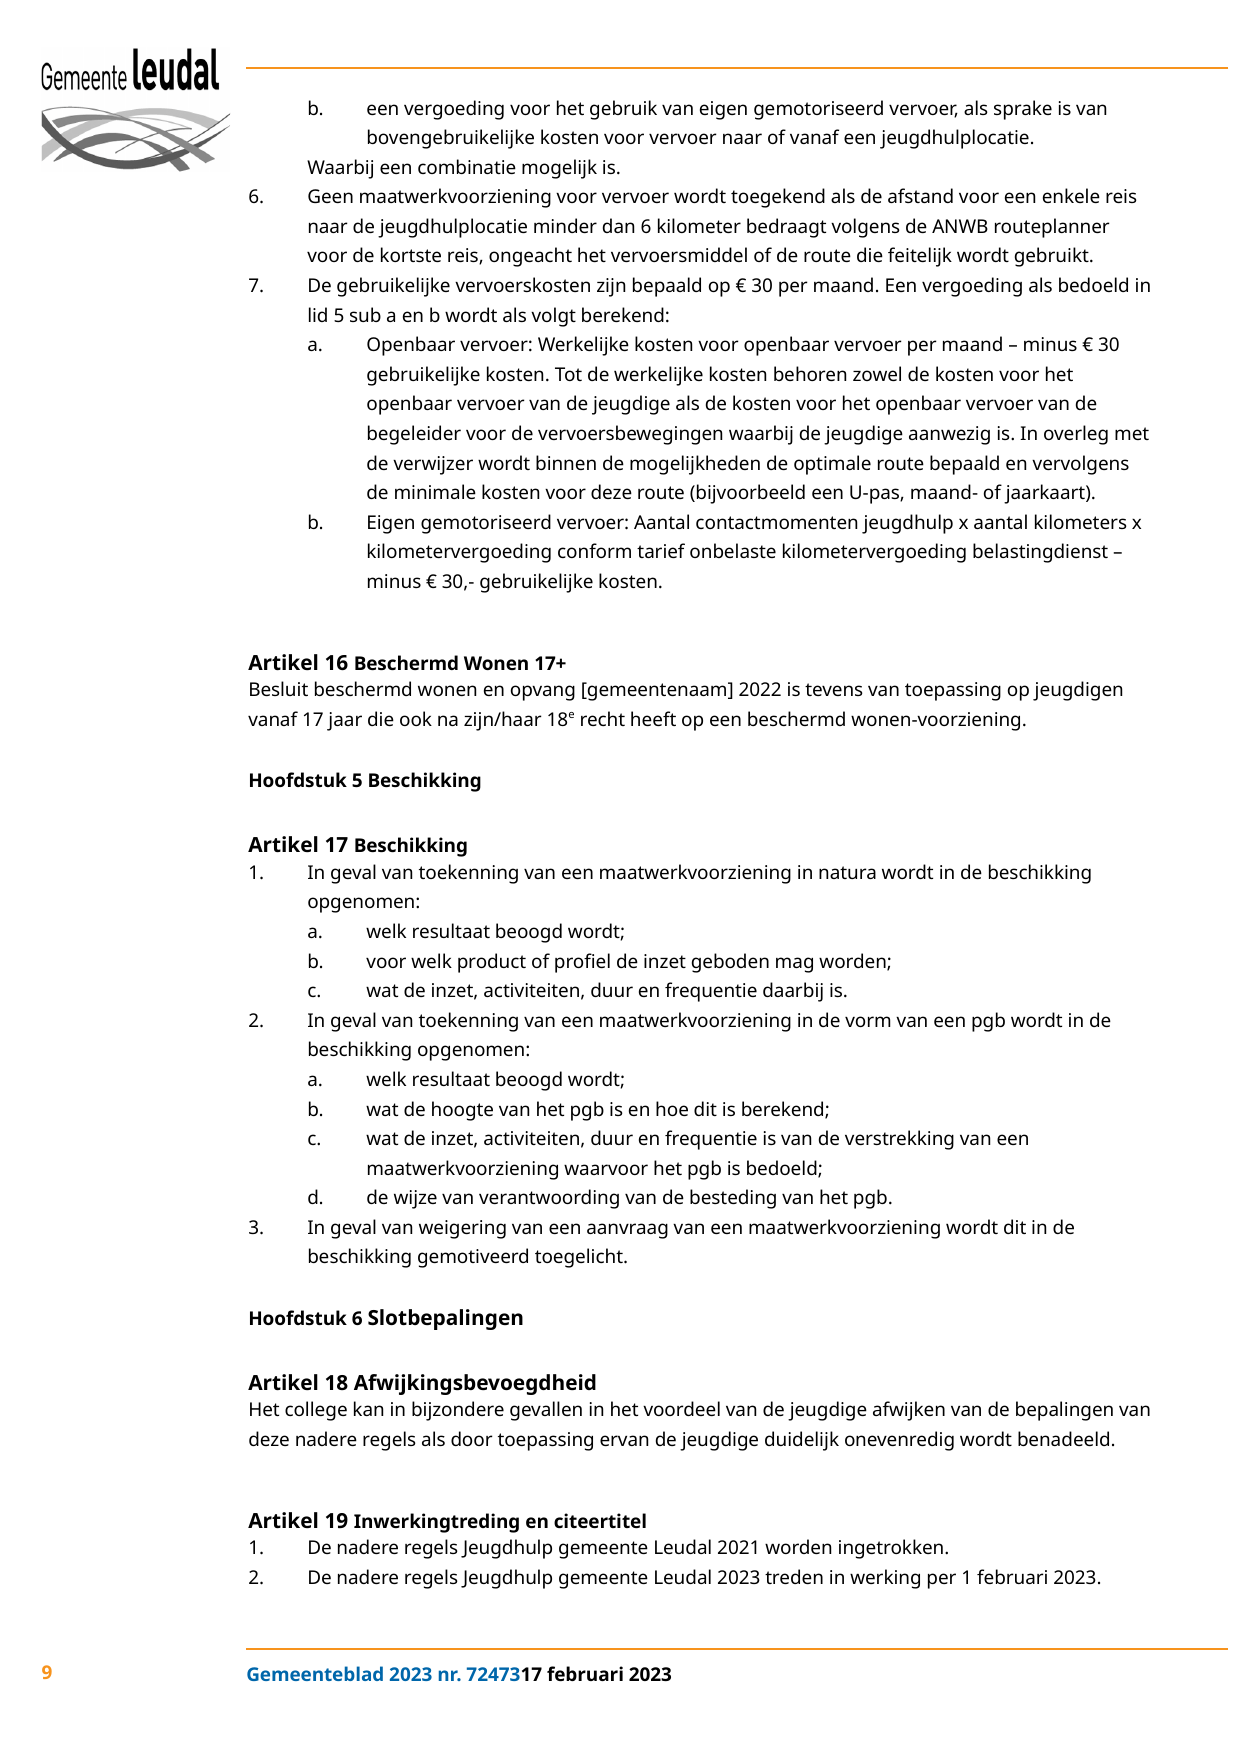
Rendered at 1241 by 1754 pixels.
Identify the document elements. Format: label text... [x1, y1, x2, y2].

text Hoofdstuk 6 Slotbepalingen [248, 1303, 1152, 1331]
text Artikel 16 Beschermd Wonen 17+ [248, 648, 1152, 677]
list Geen maatwerkvoorziening voor vervoer wordt toegekend als de afstand voor een enkele reis naar de jeugdhulplocatie minder dan 6 kilometer bedraagt volgens de ANWB routeplanner voor de kortste reis, ongeacht het vervoersmiddel of de route die feitelijk wordt gebruikt. [248, 183, 1152, 268]
list wat de inzet, activiteiten, duur en frequentie daarbij is. [307, 977, 1152, 1003]
list Waarbij een combinatie mogelijk is. [248, 154, 1152, 180]
list welk resultaat beoogd wordt; [307, 918, 1152, 944]
list De nadere regels Jeugdhulp gemeente Leudal 2021 worden ingetrokken. [248, 1534, 1152, 1560]
list Openbaar vervoer: Werkelijke kosten voor openbaar vervoer per maand – minus € 30 gebruikelijke kosten. Tot de werkelijke kosten behoren zowel de kosten voor het openbaar vervoer van de jeugdige als de kosten voor het openbaar vervoer van de begeleider voor de vervoersbewegingen waarbij de jeugdige aanwezig is. In overleg met de verwijzer wordt binnen de mogelijkheden de optimale route bepaald en vervolgens de minimale kosten voor deze route (bijvoorbeeld een U-pas, maand- of jaarkaart). [307, 331, 1152, 505]
text Artikel 17 Beschikking [248, 831, 1152, 859]
text Hoofdstuk 5 Beschikking [248, 765, 1152, 794]
text Het college kan in bijzondere gevallen in het voordeel van de jeugdige afwijken van de bepalingen van deze nadere regels als door toepassing ervan de jeugdige duidelijk onevenredig wordt benadeeld. [248, 1397, 1152, 1452]
text Besluit beschermd wonen en opvang [gemeentenaam] 2022 is tevens van toepassing op jeugdigen vanaf 17 jaar die ook na zijn/haar 18e recht heeft op een beschermd wonen-voorziening. [248, 677, 1152, 732]
picture [41, 47, 231, 172]
list voor welk product of profiel de inzet geboden mag worden; [307, 948, 1152, 973]
list de wijze van verantwoording van de besteding van het pgb. [307, 1184, 1152, 1210]
list welk resultaat beoogd wordt; [307, 1066, 1152, 1092]
list De nadere regels Jeugdhulp gemeente Leudal 2023 treden in werking per 1 februari 2023. [248, 1564, 1152, 1590]
list wat de hoogte van het pgb is en hoe dit is berekend; [307, 1096, 1152, 1121]
list wat de inzet, activiteiten, duur en frequentie is van de verstrekking van een maatwerkvoorziening waarvoor het pgb is bedoeld; [307, 1125, 1152, 1181]
text Artikel 19 Inwerkingtreding en citeertitel [248, 1506, 1152, 1534]
list De gebruikelijke vervoerskosten zijn bepaald op € 30 per maand. Een vergoeding als bedoeld in lid 5 sub a en b wordt als volgt berekend: [248, 272, 1152, 328]
list een vergoeding voor het gebruik van eigen gemotoriseerd vervoer, als sprake is van bovengebruikelijke kosten voor vervoer naar of vanaf een jeugdhulplocatie. [307, 95, 1152, 150]
text Artikel 18 Afwijkingsbevoegdheid [248, 1368, 1152, 1397]
list Eigen gemotoriseerd vervoer: Aantal contactmomenten jeugdhulp x aantal kilometers x kilometervergoeding conform tarief onbelaste kilometervergoeding belastingdienst – minus € 30,- gebruikelijke kosten. [307, 509, 1152, 594]
list In geval van toekenning van een maatwerkvoorziening in natura wordt in de beschikking opgenomen: [248, 859, 1152, 914]
list In geval van weigering van een aanvraag van een maatwerkvoorziening wordt dit in de beschikking gemotiveerd toegelicht. [248, 1214, 1152, 1269]
list In geval van toekenning van een maatwerkvoorziening in de vorm van een pgb wordt in de beschikking opgenomen: [248, 1007, 1152, 1062]
